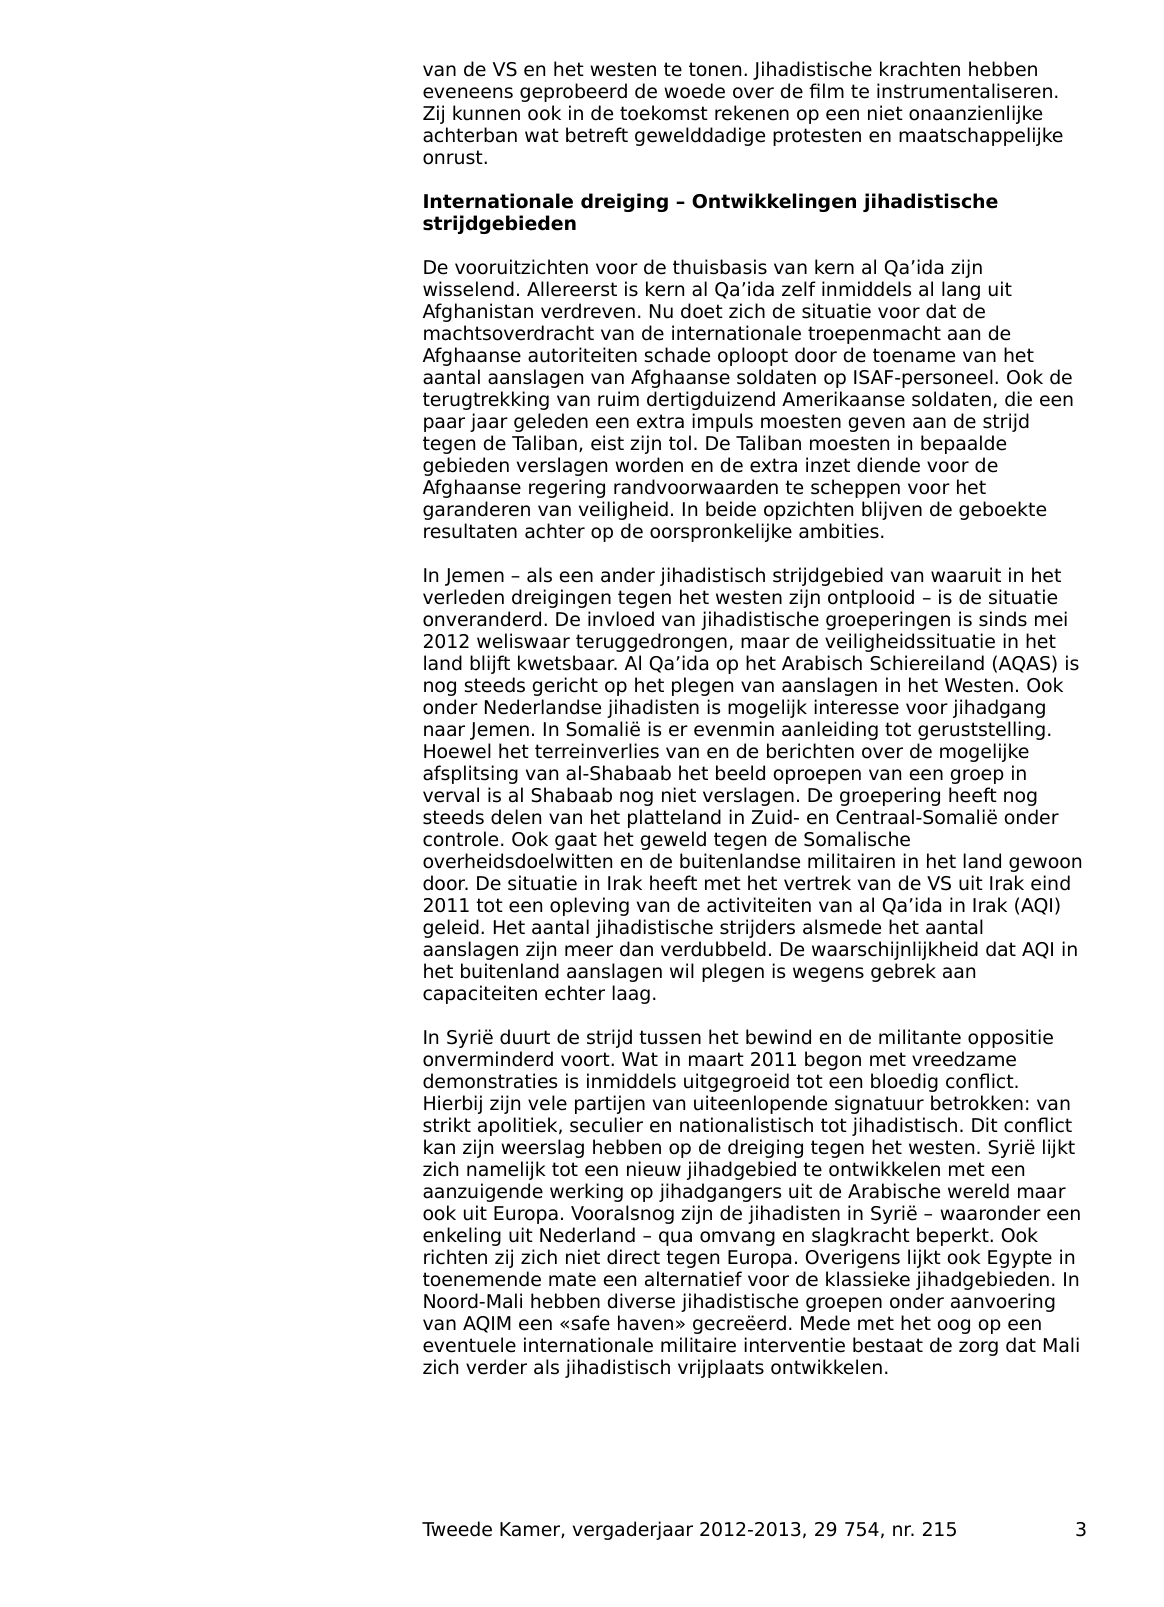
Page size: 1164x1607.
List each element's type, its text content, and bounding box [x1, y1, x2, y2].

text In Syrië duurt de strijd tussen het bewind en de militante oppositie onverminderd voort. Wat in maart 2011 begon met vreedzame demonstraties is inmiddels uitgegroeid tot een bloedig conflict. Hierbij zijn vele partijen van uiteenlopende signatuur betrokken: van strikt apolitiek, seculier en nationalistisch tot jihadistisch. Dit conflict kan zijn weerslag hebben op de dreiging tegen het westen. Syrië lijkt zich namelijk tot een nieuw jihadgebied te ontwikkelen met een aanzuigende werking op jihadgangers uit de Arabische wereld maar ook uit Europa. Vooralsnog zijn de jihadisten in Syrië – waaronder een enkeling uit Nederland – qua omvang en slagkracht beperkt. Ook richten zij zich niet direct tegen Europa. Overigens lijkt ook Egypte in toenemende mate een alternatief voor de klassieke jihadgebieden. In Noord-Mali hebben diverse jihadistische groepen onder aanvoering van AQIM een «safe haven» gecreëerd. Mede met het oog op een eventuele internationale militaire interventie bestaat de zorg dat Mali zich verder als jihadistisch vrijplaats ontwikkelen. [422, 1027, 1087, 1379]
subtitle Internationale dreiging – Ontwikkelingen jihadistische strijdgebieden [422, 191, 1087, 235]
text van de VS en het westen te tonen. Jihadistische krachten hebben eveneens geprobeerd de woede over de film te instrumentaliseren. Zij kunnen ook in de toekomst rekenen op een niet onaanzienlijke achterban wat betreft gewelddadige protesten en maatschappelijke onrust. [422, 59, 1087, 169]
text In Jemen – als een ander jihadistisch strijdgebied van waaruit in het verleden dreigingen tegen het westen zijn ontplooid – is de situatie onveranderd. De invloed van jihadistische groeperingen is sinds mei 2012 weliswaar teruggedrongen, maar de veiligheidssituatie in het land blijft kwetsbaar. Al Qa’ida op het Arabisch Schiereiland (AQAS) is nog steeds gericht op het plegen van aanslagen in het Westen. Ook onder Nederlandse jihadisten is mogelijk interesse voor jihadgang naar Jemen. In Somalië is er evenmin aanleiding tot geruststelling. Hoewel het terreinverlies van en de berichten over de mogelijke afsplitsing van al-Shabaab het beeld oproepen van een groep in verval is al Shabaab nog niet verslagen. De groepering heeft nog steeds delen van het platteland in Zuid- en Centraal-Somalië onder controle. Ook gaat het geweld tegen de Somalische overheidsdoelwitten en de buitenlandse militairen in het land gewoon door. De situatie in Irak heeft met het vertrek van de VS uit Irak eind 2011 tot een opleving van de activiteiten van al Qa’ida in Irak (AQI) geleid. Het aantal jihadistische strijders alsmede het aantal aanslagen zijn meer dan verdubbeld. De waarschijnlijkheid dat AQI in het buitenland aanslagen wil plegen is wegens gebrek aan capaciteiten echter laag. [422, 565, 1087, 1005]
text De vooruitzichten voor de thuisbasis van kern al Qa’ida zijn wisselend. Allereerst is kern al Qa’ida zelf inmiddels al lang uit Afghanistan verdreven. Nu doet zich de situatie voor dat de machtsoverdracht van de internationale troepenmacht aan de Afghaanse autoriteiten schade oploopt door de toename van het aantal aanslagen van Afghaanse soldaten op ISAF-personeel. Ook de terugtrekking van ruim dertigduizend Amerikaanse soldaten, die een paar jaar geleden een extra impuls moesten geven aan de strijd tegen de Taliban, eist zijn tol. De Taliban moesten in bepaalde gebieden verslagen worden en de extra inzet diende voor de Afghaanse regering randvoorwaarden te scheppen voor het garanderen van veiligheid. In beide opzichten blijven de geboekte resultaten achter op de oorspronkelijke ambities. [422, 257, 1087, 543]
